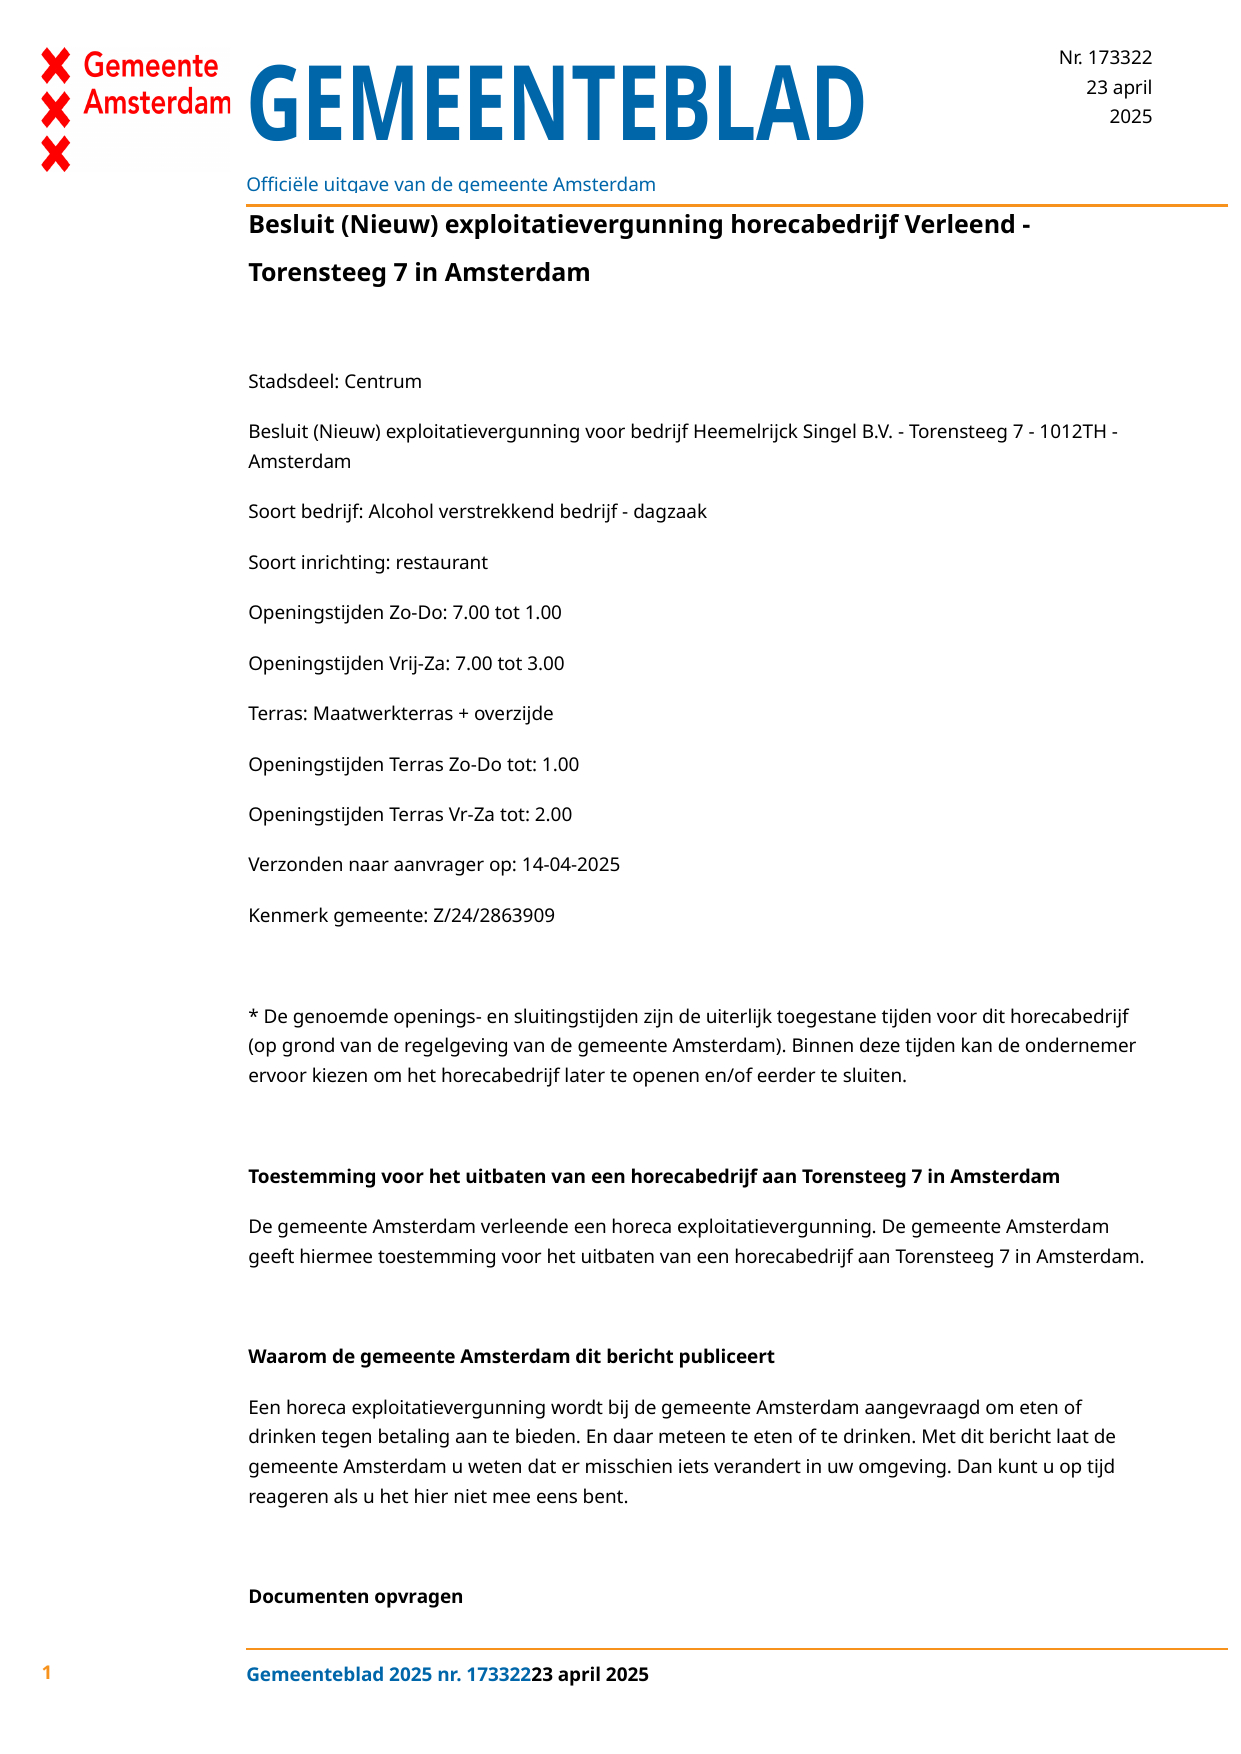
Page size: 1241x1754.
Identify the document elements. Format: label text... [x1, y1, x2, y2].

text Documenten opvragen [248, 1584, 1152, 1609]
text Soort bedrijf: Alcohol verstrekkend bedrijf - dagzaak [248, 499, 1152, 524]
text Waarom de gemeente Amsterdam dit bericht publiceert [248, 1344, 1152, 1369]
picture [41, 47, 231, 172]
text * De genoemde openings- en sluitingstijden zijn de uiterlijk toegestane tijden voor dit horecabedrijf (op grond van de regelgeving van de gemeente Amsterdam). Binnen deze tijden kan de ondernemer ervoor kiezen om het horecabedrijf later te openen en/of eerder te sluiten. [248, 1003, 1152, 1088]
text De gemeente Amsterdam verleende een horeca exploitatievergunning. De gemeente Amsterdam geeft hiermee toestemming voor het uitbaten van een horecabedrijf aan Torensteeg 7 in Amsterdam. [248, 1213, 1152, 1269]
text Verzonden naar aanvrager op: 14-04-2025 [248, 852, 1152, 877]
text Terras: Maatwerkterras + overzijde [248, 700, 1152, 726]
text Openingstijden Zo-Do: 7.00 tot 1.00 [248, 599, 1152, 625]
text Besluit (Nieuw) exploitatievergunning voor bedrijf Heemelrijck Singel B.V. - Torensteeg 7 - 1012TH - Amsterdam [248, 419, 1152, 474]
text Openingstijden Terras Zo-Do tot: 1.00 [248, 751, 1152, 777]
text Stadsdeel: Centrum [248, 368, 1152, 394]
text Openingstijden Vrij-Za: 7.00 tot 3.00 [248, 650, 1152, 676]
text Besluit (Nieuw) exploitatievergunning horecabedrijf Verleend - Torensteeg 7 in Amsterdam [248, 207, 1152, 288]
text Toestemming voor het uitbaten van een horecabedrijf aan Torensteeg 7 in Amsterdam [248, 1163, 1152, 1189]
text Soort inrichting: restaurant [248, 549, 1152, 575]
text Openingstijden Terras Vr-Za tot: 2.00 [248, 801, 1152, 827]
text Een horeca exploitatievergunning wordt bij de gemeente Amsterdam aangevraagd om eten of drinken tegen betaling aan te bieden. En daar meteen te eten of te drinken. Met dit bericht laat de gemeente Amsterdam u weten dat er misschien iets verandert in uw omgeving. Dan kunt u op tijd reageren als u het hier niet mee eens bent. [248, 1394, 1152, 1509]
text Kenmerk gemeente: Z/24/2863909 [248, 902, 1152, 928]
